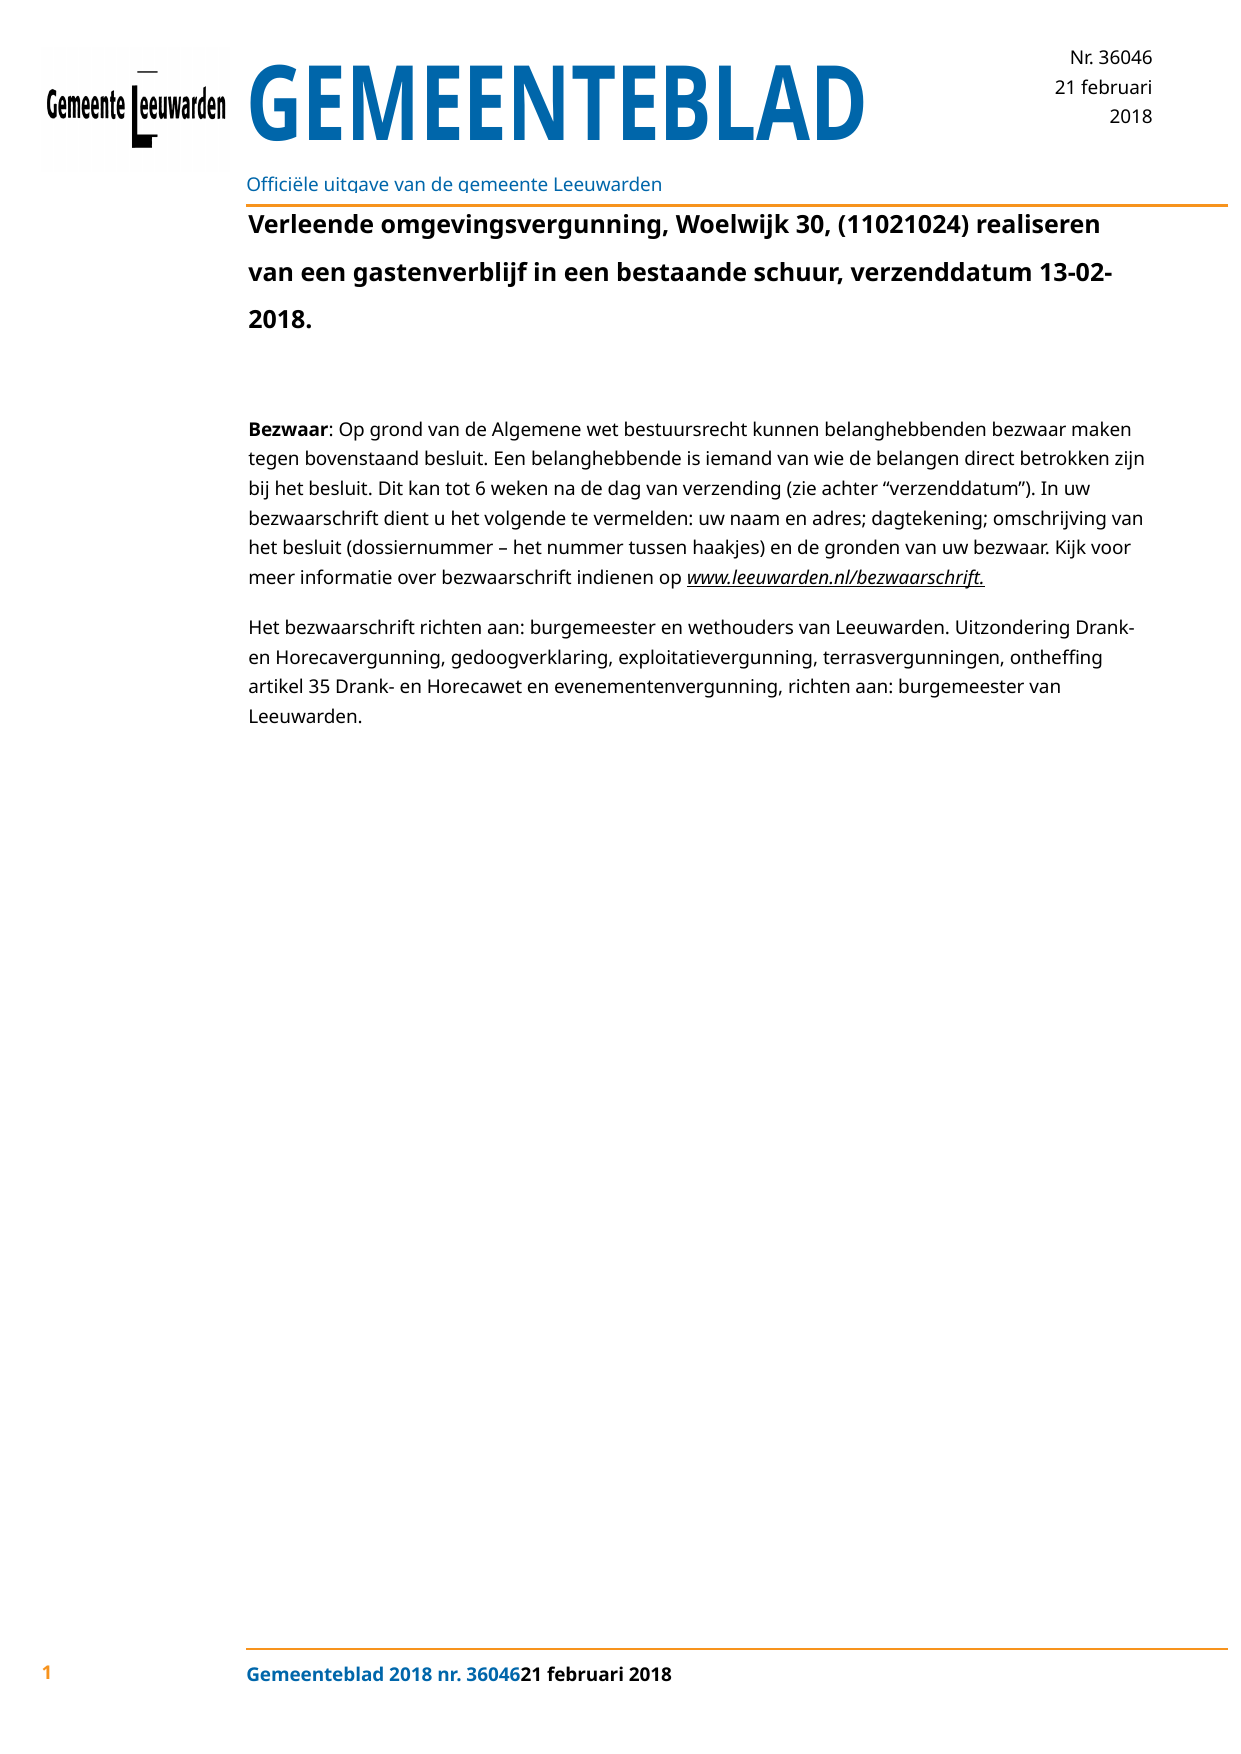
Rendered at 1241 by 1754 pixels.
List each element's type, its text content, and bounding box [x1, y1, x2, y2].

text Verleende omgevingsvergunning, Woelwijk 30, (11021024) realiseren van een gastenverblijf in een bestaande schuur, verzenddatum 13-02-2018. [248, 207, 1152, 336]
picture [41, 47, 231, 172]
text Het bezwaarschrift richten aan: burgemeester en wethouders van Leeuwarden. Uitzondering Drank- en Horecavergunning, gedoogverklaring, exploitatievergunning, terrasvergunningen, ontheffing artikel 35 Drank- en Horecawet en evenementenvergunning, richten aan: burgemeester van Leeuwarden. [248, 614, 1152, 729]
text Bezwaar: Op grond van de Algemene wet bestuursrecht kunnen belanghebbenden bezwaar maken tegen bovenstaand besluit. Een belanghebbende is iemand van wie de belangen direct betrokken zijn bij het besluit. Dit kan tot 6 weken na de dag van verzending (zie achter “verzenddatum”). In uw bezwaarschrift dient u het volgende te vermelden: uw naam en adres; dagtekening; omschrijving van het besluit (dossiernummer – het nummer tussen haakjes) en de gronden van uw bezwaar. Kijk voor meer informatie over bezwaarschrift indienen op www.leeuwarden.nl/bezwaarschrift. [248, 416, 1152, 589]
